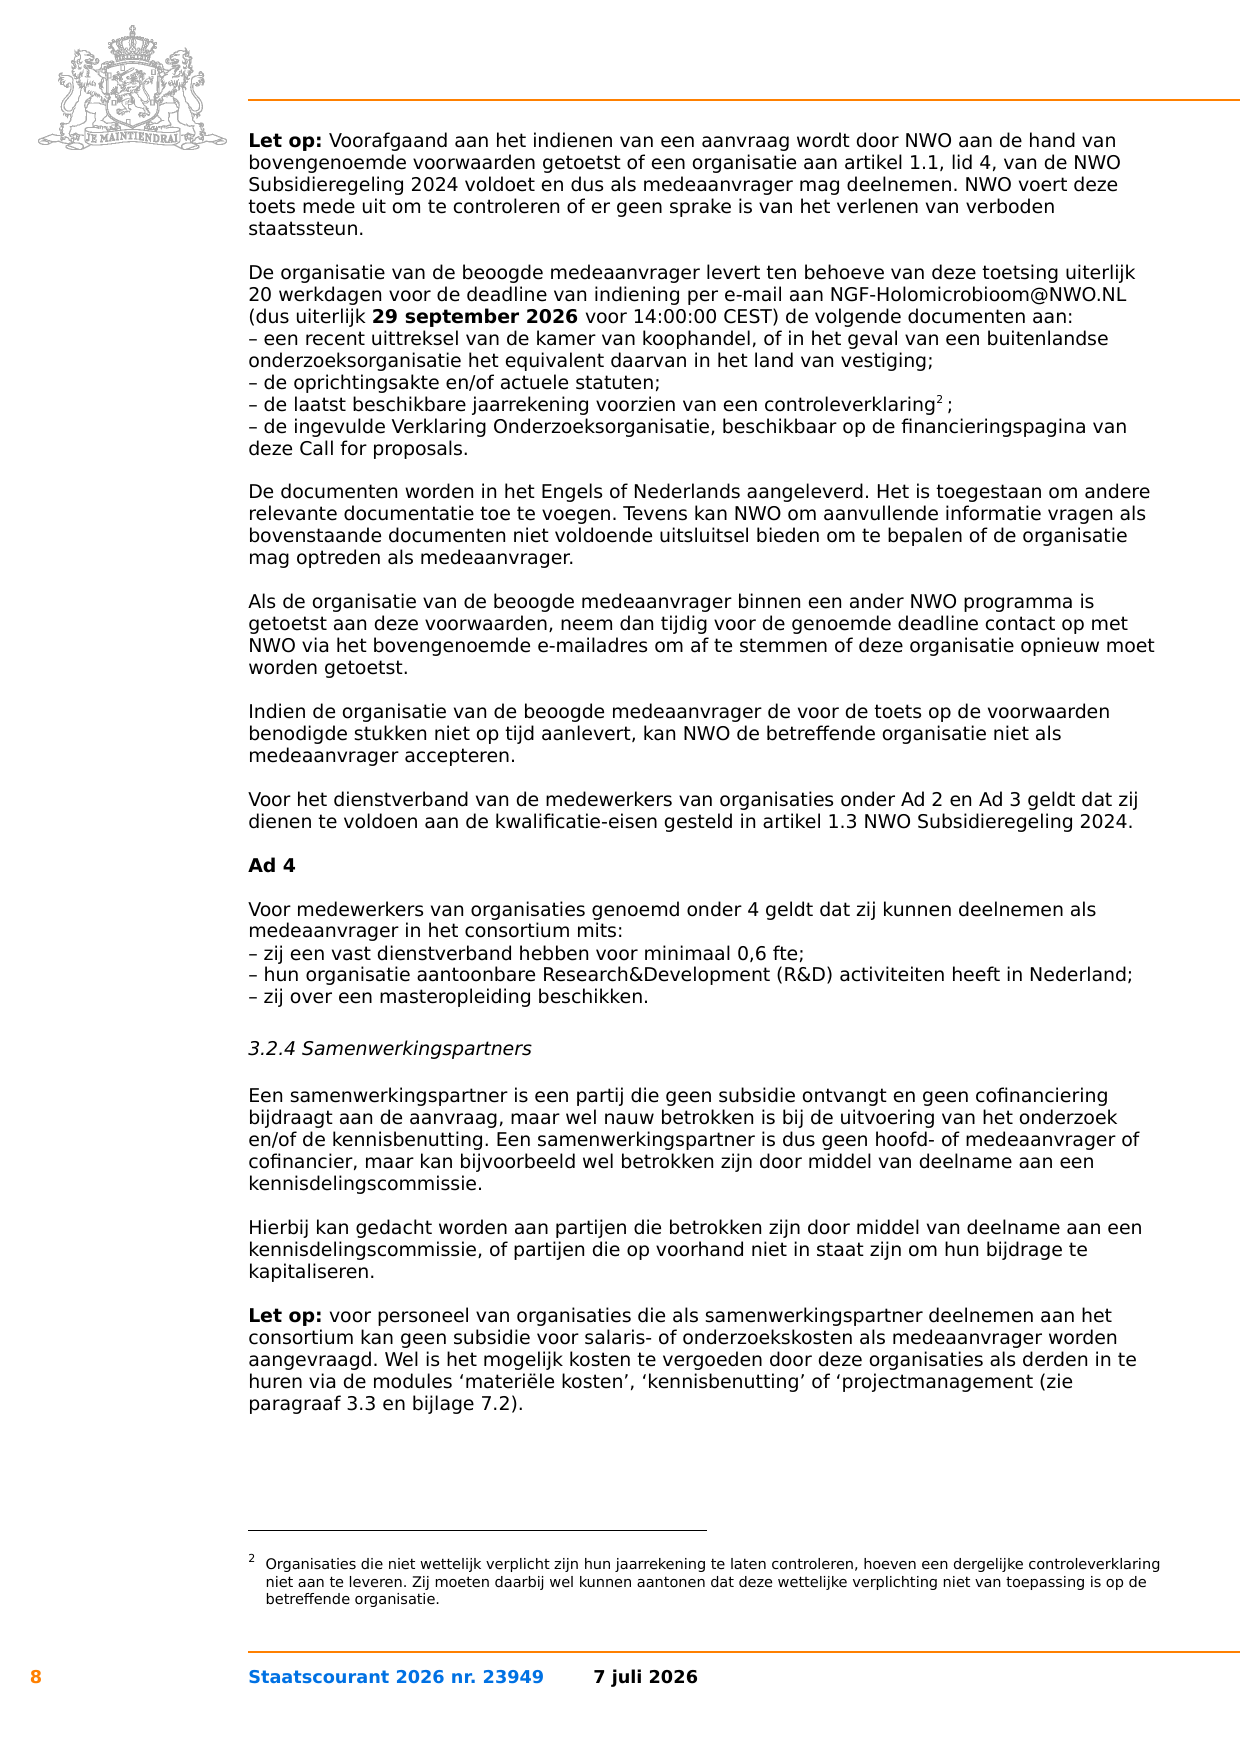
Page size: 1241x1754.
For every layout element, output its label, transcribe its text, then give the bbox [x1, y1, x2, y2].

text Voor het dienstverband van de medewerkers van organisaties onder Ad 2 en Ad 3 geldt dat zij dienen te voldoen aan de kwalificatie-eisen gesteld in artikel 1.3 NWO Subsidieregeling 2024. [248, 789, 1163, 833]
text – zij over een masteropleiding beschikken. [248, 986, 1163, 1008]
text De documenten worden in het Engels of Nederlands aangeleverd. Het is toegestaan om andere relevante documentatie toe te voegen. Tevens kan NWO om aanvullende informatie vragen als bovenstaande documenten niet voldoende uitsluitsel bieden om te bepalen of de organisatie mag optreden als medeaanvrager. [248, 481, 1163, 569]
text Let op: voor personeel van organisaties die als samenwerkingspartner deelnemen aan het consortium kan geen subsidie voor salaris- of onderzoekskosten als medeaanvrager worden aangevraagd. Wel is het mogelijk kosten te vergoeden door deze organisaties als derden in te huren via de modules ‘materiële kosten’, ‘kennisbenutting’ of ‘projectmanagement (zie paragraaf 3.3 en bijlage 7.2). [248, 1305, 1163, 1415]
text – hun organisatie aantoonbare Research&Development (R&D) activiteiten heeft in Nederland; [248, 964, 1163, 986]
subtitle Ad 4 [248, 854, 1163, 877]
text Als de organisatie van de beoogde medeaanvrager binnen een ander NWO programma is getoetst aan deze voorwaarden, neem dan tijdig voor de genoemde deadline contact op met NWO via het bovengenoemde e-mailadres om af te stemmen of deze organisatie opnieuw moet worden getoetst. [248, 591, 1163, 679]
text Hierbij kan gedacht worden aan partijen die betrokken zijn door middel van deelname aan een kennisdelingscommissie, of partijen die op voorhand niet in staat zijn om hun bijdrage te kapitaliseren. [248, 1217, 1163, 1283]
text – zij een vast dienstverband hebben voor minimaal 0,6 fte; [248, 942, 1163, 964]
text Let op: Voorafgaand aan het indienen van een aanvraag wordt door NWO aan de hand van bovengenoemde voorwaarden getoetst of een organisatie aan artikel 1.1, lid 4, van de NWO Subsidieregeling 2024 voldoet en dus als medeaanvrager mag deelnemen. NWO voert deze toets mede uit om te controleren of er geen sprake is van het verlenen van verboden staatssteun. [248, 130, 1163, 240]
picture [38, 25, 227, 150]
text – de laatst beschikbare jaarrekening voorzien van een controleverklaring; [248, 393, 1163, 416]
text Voor medewerkers van organisaties genoemd onder 4 geldt dat zij kunnen deelnemen als medeaanvrager in het consortium mits: [248, 898, 1163, 942]
text Organisaties die niet wettelijk verplicht zijn hun jaarrekening te laten controleren, hoeven een dergelijke controleverklaring niet aan te leveren. Zij moeten daarbij wel kunnen aantonen dat deze wettelijke verplichting niet van toepassing is op de betreffende organisatie. [248, 1552, 1163, 1608]
text – de ingevulde Verklaring Onderzoeksorganisatie, beschikbaar op de financieringspagina van deze Call for proposals. [248, 416, 1163, 459]
text (dus uiterlijk 29 september 2026 voor 14:00:00 CEST) de volgende documenten aan: [248, 306, 1163, 328]
text De organisatie van de beoogde medeaanvrager levert ten behoeve van deze toetsing uiterlijk 20 werkdagen voor de deadline van indiening per e-mail aan NGF-Holomicrobioom@NWO.NL [248, 262, 1163, 306]
text Een samenwerkingspartner is een partij die geen subsidie ontvangt en geen cofinanciering bijdraagt aan de aanvraag, maar wel nauw betrokken is bij de uitvoering van het onderzoek en/of de kennisbenutting. Een samenwerkingspartner is dus geen hoofd- of medeaanvrager of cofinancier, maar kan bijvoorbeeld wel betrokken zijn door middel van deelname aan een kennisdelingscommissie. [248, 1085, 1163, 1195]
subtitle 3.2.4 Samenwerkingspartners [248, 1038, 1163, 1060]
text – een recent uittreksel van de kamer van koophandel, of in het geval van een buitenlandse onderzoeksorganisatie het equivalent daarvan in het land van vestiging; [248, 328, 1163, 372]
text Indien de organisatie van de beoogde medeaanvrager de voor de toets op de voorwaarden benodigde stukken niet op tijd aanlevert, kan NWO de betreffende organisatie niet als medeaanvrager accepteren. [248, 701, 1163, 767]
text – de oprichtingsakte en/of actuele statuten; [248, 372, 1163, 393]
